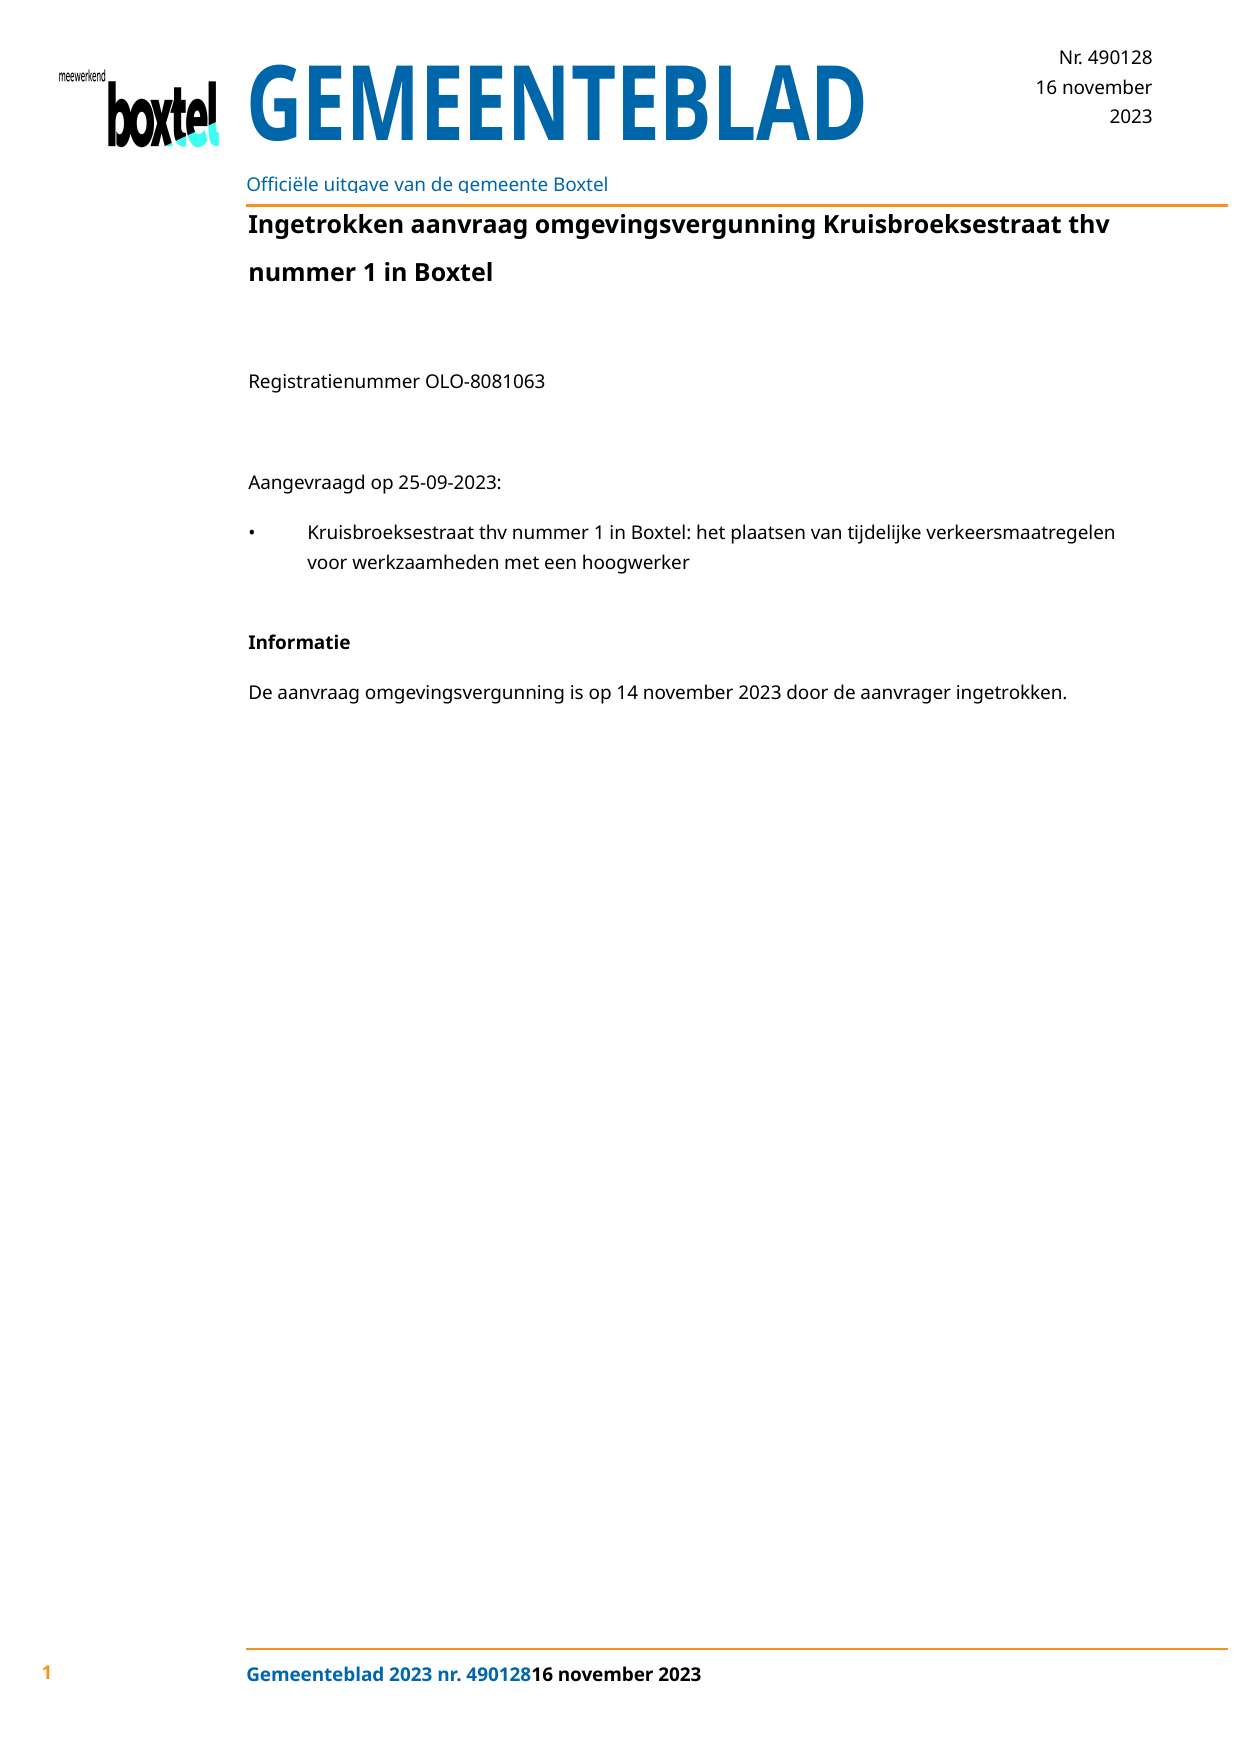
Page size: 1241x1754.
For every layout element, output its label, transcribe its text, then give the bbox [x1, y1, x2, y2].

text Registratienummer OLO-8081063 [248, 368, 1152, 394]
text Aangevraagd op 25-09-2023: [248, 469, 1152, 495]
text Ingetrokken aanvraag omgevingsvergunning Kruisbroeksestraat thv nummer 1 in Boxtel [248, 207, 1152, 288]
text De aanvraag omgevingsvergunning is op 14 november 2023 door de aanvrager ingetrokken. [248, 679, 1152, 705]
picture [41, 47, 231, 172]
list Kruisbroeksestraat thv nummer 1 in Boxtel: het plaatsen van tijdelijke verkeersmaatregelen voor werkzaamheden met een hoogwerker [248, 519, 1152, 575]
text Informatie [248, 629, 1152, 655]
